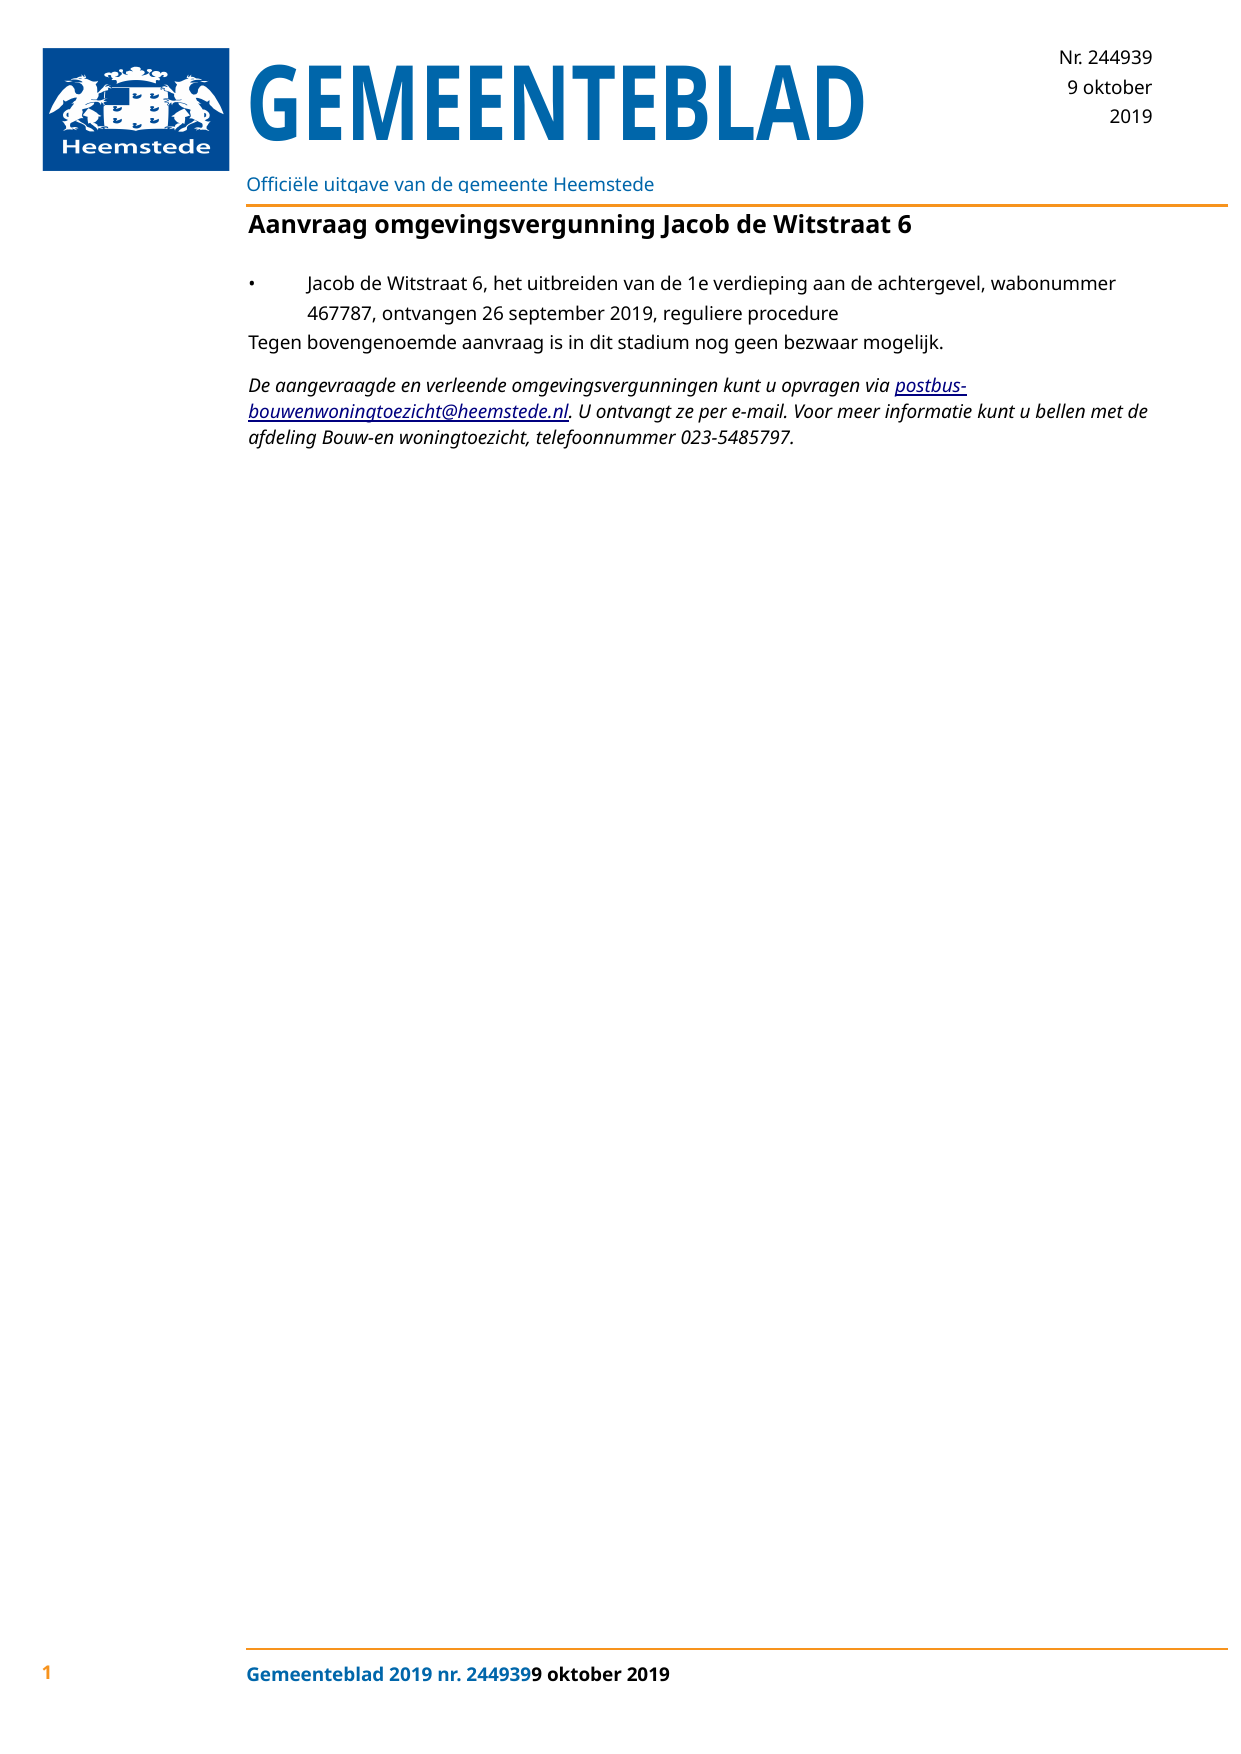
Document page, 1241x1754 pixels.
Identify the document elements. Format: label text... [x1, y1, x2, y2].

text De aangevraagde en verleende omgevingsvergunningen kunt u opvragen via postbus-bouwenwoningtoezicht@heemstede.nl. U ontvangt ze per e-mail. Voor meer informatie kunt u bellen met de afdeling Bouw-en woningtoezicht, telefoonnummer 023-5485797. [248, 373, 1152, 450]
text Tegen bovengenoemde aanvraag is in dit stadium nog geen bezwaar mogelijk. [248, 329, 1152, 355]
text Aanvraag omgevingsvergunning Jacob de Witstraat 6 [248, 207, 1152, 241]
list Jacob de Witstraat 6, het uitbreiden van de 1e verdieping aan de achtergevel, wabonummer 467787, ontvangen 26 september 2019, reguliere procedure [248, 270, 1152, 326]
picture [41, 47, 231, 172]
